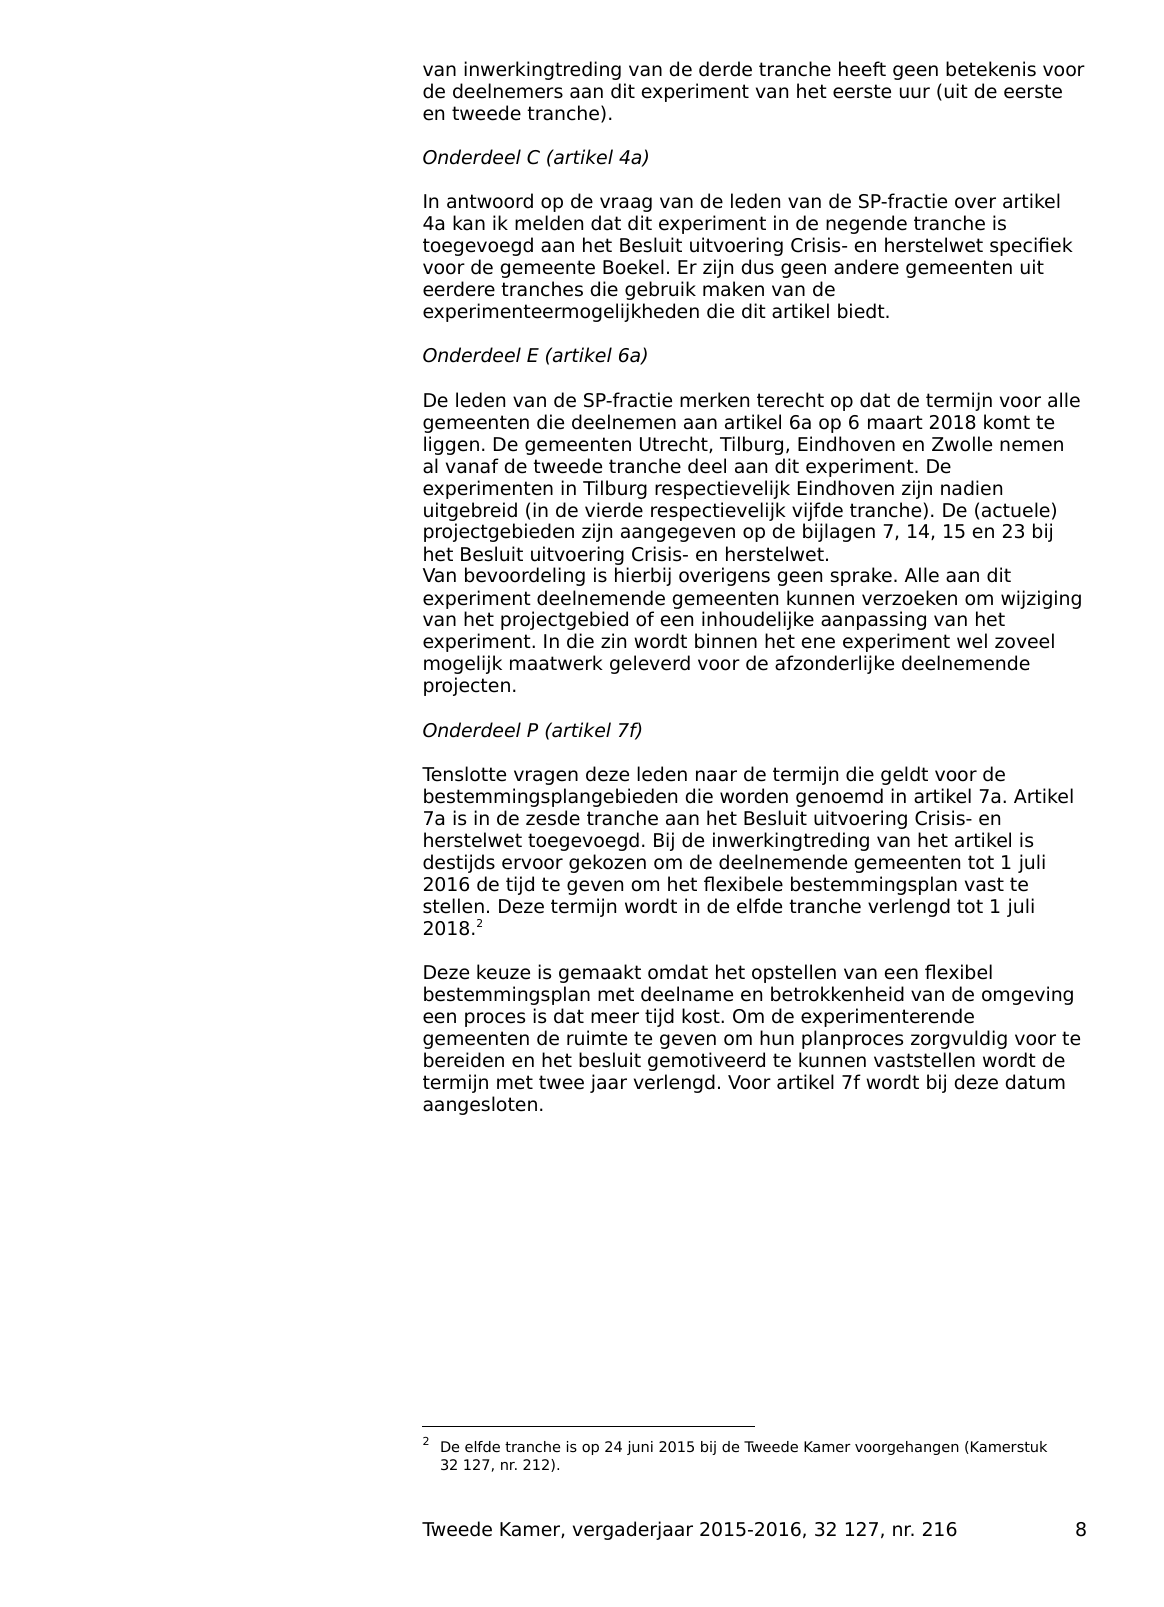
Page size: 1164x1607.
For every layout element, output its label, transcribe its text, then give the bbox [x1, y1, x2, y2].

text De leden van de SP-fractie merken terecht op dat de termijn voor alle gemeenten die deelnemen aan artikel 6a op 6 maart 2018 komt te liggen. De gemeenten Utrecht, Tilburg, Eindhoven en Zwolle nemen al vanaf de tweede tranche deel aan dit experiment. De experimenten in Tilburg respectievelijk Eindhoven zijn nadien uitgebreid (in de vierde respectievelijk vijfde tranche). De (actuele) projectgebieden zijn aangegeven op de bijlagen 7, 14, 15 en 23 bij het Besluit uitvoering Crisis- en herstelwet. [422, 389, 1087, 565]
text De elfde tranche is op 24 juni 2015 bij de Tweede Kamer voorgehangen (Kamerstuk 32 127, nr. 212). [422, 1435, 1087, 1474]
text Tenslotte vragen deze leden naar de termijn die geldt voor de bestemmingsplangebieden die worden genoemd in artikel 7a. Artikel 7a is in de zesde tranche aan het Besluit uitvoering Crisis- en herstelwet toegevoegd. Bij de inwerkingtreding van het artikel is destijds ervoor gekozen om de deelnemende gemeenten tot 1 juli 2016 de tijd te geven om het flexibele bestemmingsplan vast te stellen. Deze termijn wordt in de elfde tranche verlengd tot 1 juli 2018. [422, 764, 1087, 939]
text In antwoord op de vraag van de leden van de SP-fractie over artikel 4a kan ik melden dat dit experiment in de negende tranche is toegevoegd aan het Besluit uitvoering Crisis- en herstelwet specifiek voor de gemeente Boekel. Er zijn dus geen andere gemeenten uit eerdere tranches die gebruik maken van de experimenteermogelijkheden die dit artikel biedt. [422, 191, 1087, 323]
subtitle Onderdeel P (artikel 7f) [422, 719, 1087, 741]
text Deze keuze is gemaakt omdat het opstellen van een flexibel bestemmingsplan met deelname en betrokkenheid van de omgeving een proces is dat meer tijd kost. Om de experimenterende gemeenten de ruimte te geven om hun planproces zorgvuldig voor te bereiden en het besluit gemotiveerd te kunnen vaststellen wordt de termijn met twee jaar verlengd. Voor artikel 7f wordt bij deze datum aangesloten. [422, 962, 1087, 1116]
subtitle Onderdeel C (artikel 4a) [422, 147, 1087, 169]
text van inwerkingtreding van de derde tranche heeft geen betekenis voor de deelnemers aan dit experiment van het eerste uur (uit de eerste en tweede tranche). [422, 59, 1087, 125]
subtitle Onderdeel E (artikel 6a) [422, 345, 1087, 367]
text Van bevoordeling is hierbij overigens geen sprake. Alle aan dit experiment deelnemende gemeenten kunnen verzoeken om wijziging van het projectgebied of een inhoudelijke aanpassing van het experiment. In die zin wordt binnen het ene experiment wel zoveel mogelijk maatwerk geleverd voor de afzonderlijke deelnemende projecten. [422, 565, 1087, 697]
